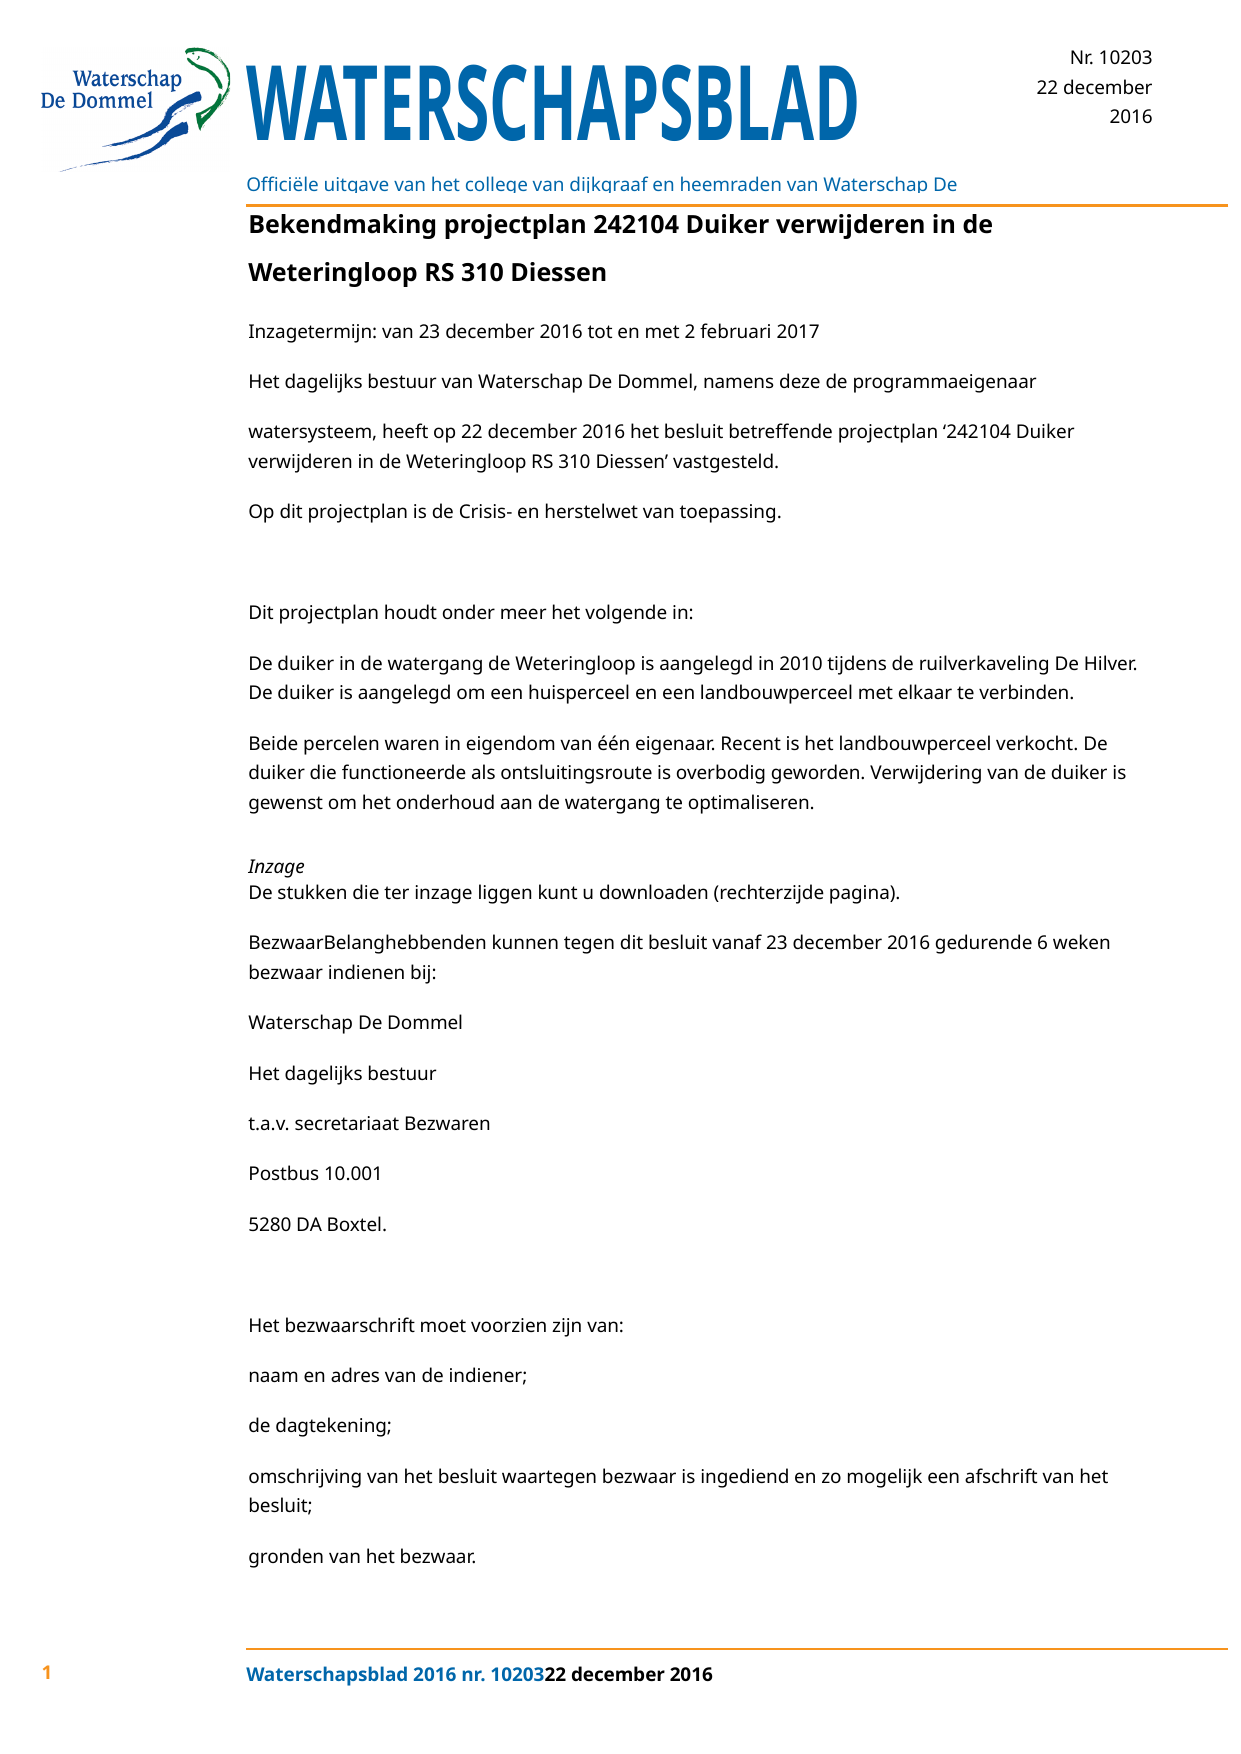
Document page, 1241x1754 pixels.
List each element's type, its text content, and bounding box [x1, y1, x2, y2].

text Het dagelijks bestuur van Waterschap De Dommel, namens deze de programmaeigenaar [248, 368, 1152, 394]
text t.a.v. secretariaat Bezwaren [248, 1110, 1152, 1136]
text Op dit projectplan is de Crisis- en herstelwet van toepassing. [248, 499, 1152, 524]
text Bekendmaking projectplan 242104 Duiker verwijderen in de Weteringloop RS 310 Diessen [248, 207, 1152, 288]
text Inzagetermijn: van 23 december 2016 tot en met 2 februari 2017 [248, 318, 1152, 344]
text Postbus 10.001 [248, 1161, 1152, 1186]
text de dagtekening; [248, 1413, 1152, 1438]
text Beide percelen waren in eigendom van één eigenaar. Recent is het landbouwperceel verkocht. De duiker die functioneerde als ontsluitingsroute is overbodig geworden. Verwijdering van de duiker is gewenst om het onderhoud aan de watergang te optimaliseren. [248, 730, 1152, 815]
text Het bezwaarschrift moet voorzien zijn van: [248, 1312, 1152, 1337]
text 5280 DA Boxtel. [248, 1211, 1152, 1237]
text Inzage [248, 853, 1152, 879]
text Dit projectplan houdt onder meer het volgende in: [248, 599, 1152, 625]
text BezwaarBelanghebbenden kunnen tegen dit besluit vanaf 23 december 2016 gedurende 6 weken bezwaar indienen bij: [248, 929, 1152, 984]
text naam en adres van de indiener; [248, 1362, 1152, 1388]
text De stukken die ter inzage liggen kunt u downloaden (rechterzijde pagina). [248, 879, 1152, 904]
text gronden van het bezwaar. [248, 1543, 1152, 1569]
text De duiker in de watergang de Weteringloop is aangelegd in 2010 tijdens de ruilverkaveling De Hilver. De duiker is aangelegd om een huisperceel en een landbouwperceel met elkaar te verbinden. [248, 650, 1152, 705]
text Het dagelijks bestuur [248, 1060, 1152, 1085]
text omschrijving van het besluit waartegen bezwaar is ingediend en zo mogelijk een afschrift van het besluit; [248, 1463, 1152, 1518]
text Waterschap De Dommel [248, 1009, 1152, 1035]
text watersysteem, heeft op 22 december 2016 het besluit betreffende projectplan ‘242104 Duiker verwijderen in de Weteringloop RS 310 Diessen’ vastgesteld. [248, 419, 1152, 474]
picture [41, 47, 231, 172]
